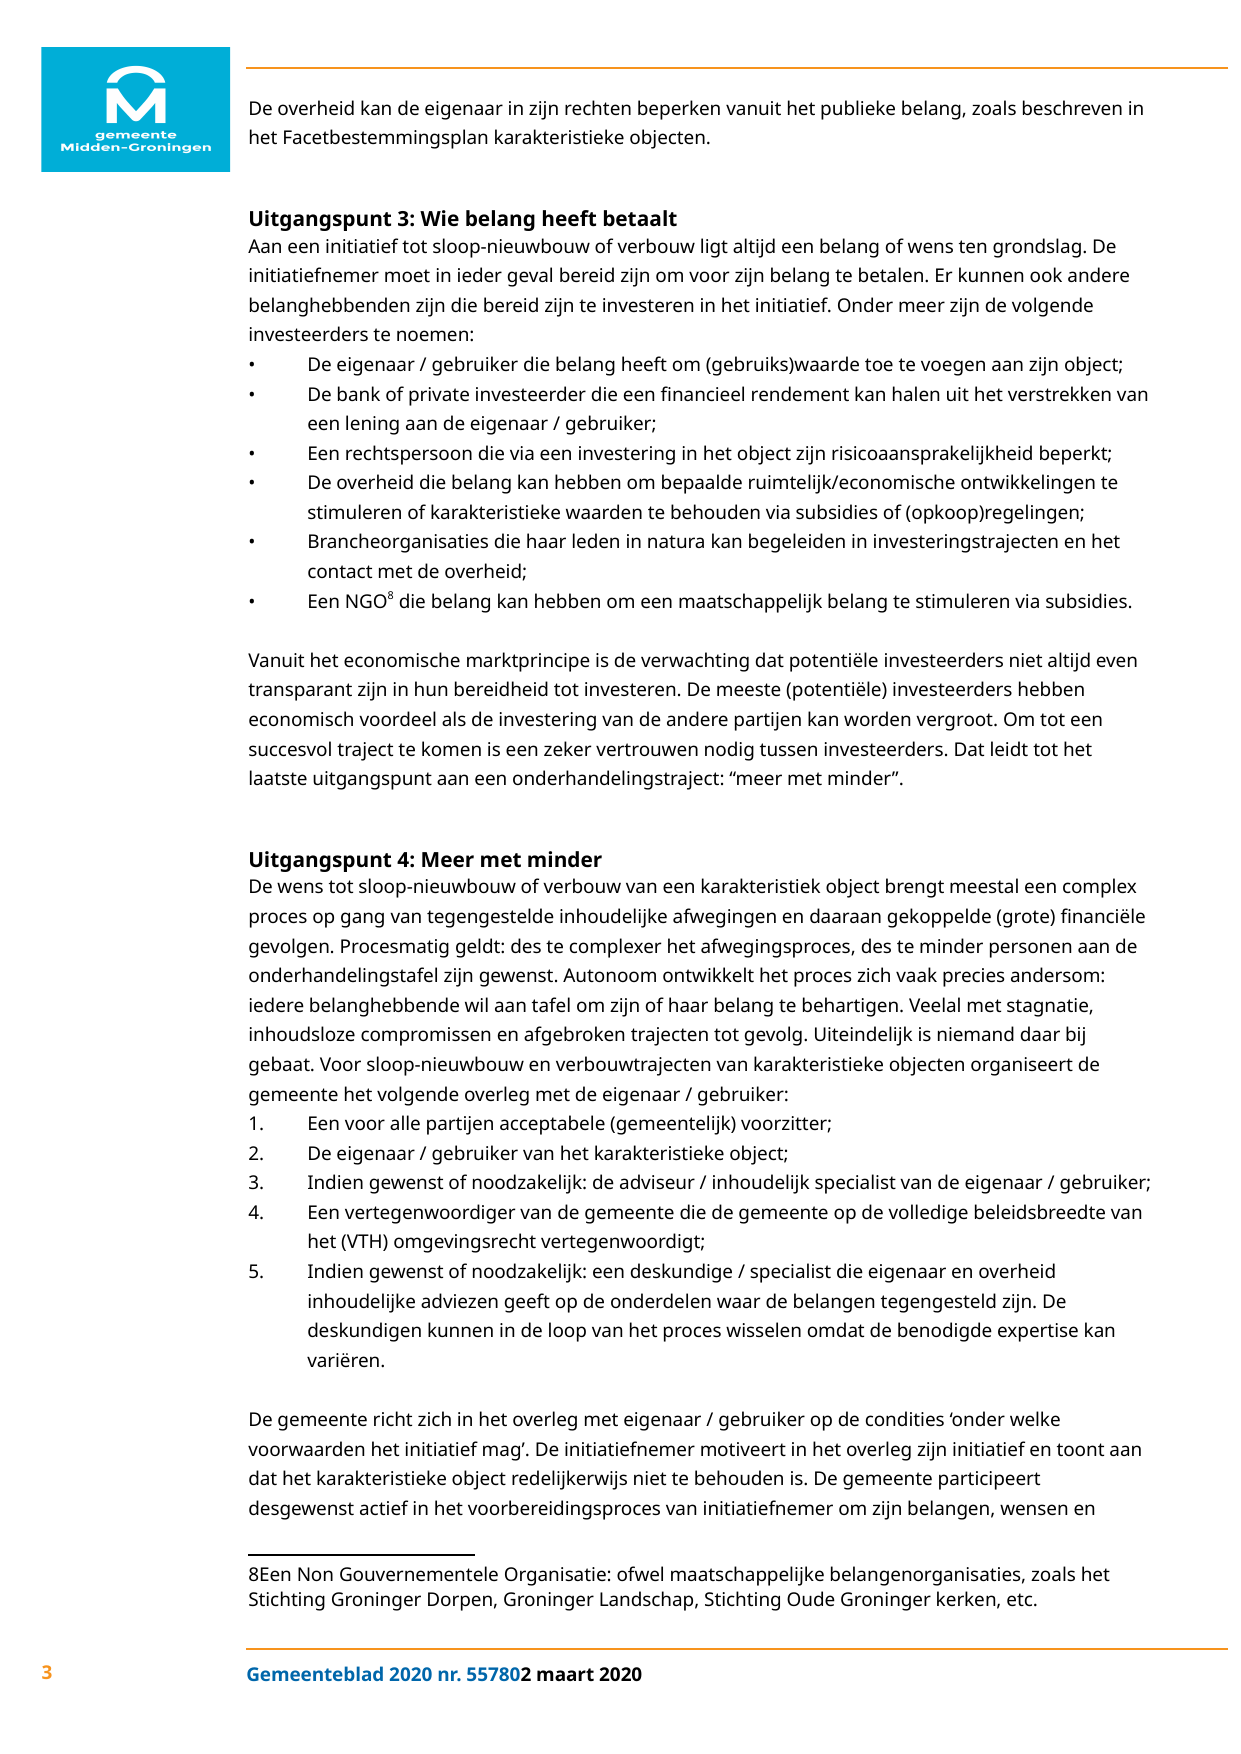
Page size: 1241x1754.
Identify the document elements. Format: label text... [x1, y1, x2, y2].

picture [184, 146, 190, 153]
list Indien gewenst of noodzakelijk: een deskundige / specialist die eigenaar en overheid inhoudelijke adviezen geeft op de onderdelen waar de belangen tegengesteld zijn. De deskundigen kunnen in de loop van het proces wisselen omdat de benodigde expertise kan variëren. [248, 1258, 1152, 1373]
text De gemeente richt zich in het overleg met eigenaar / gebruiker op de condities ‘onder welke voorwaarden het initiatief mag’. De initiatiefnemer motiveert in het overleg zijn initiatief en toont aan dat het karakteristieke object redelijkerwijs niet te behouden is. De gemeente participeert desgewenst actief in het voorbereidingsproces van initiatiefnemer om zijn belangen, wensen en [248, 1406, 1152, 1521]
list Een rechtspersoon die via een investering in het object zijn risicoaansprakelijkheid beperkt; [248, 440, 1152, 466]
text Vanuit het economische marktprincipe is de verwachting dat potentiële investeerders niet altijd even transparant zijn in hun bereidheid tot investeren. De meeste (potentiële) investeerders hebben economisch voordeel als de investering van de andere partijen kan worden vergroot. Om tot een succesvol traject te komen is een zeker vertrouwen nodig tussen investeerders. Dat leidt tot het laatste uitgangspunt aan een onderhandelingstraject: “meer met minder”. [248, 647, 1152, 791]
list Een NGO die belang kan hebben om een maatschappelijk belang te stimuleren via subsidies. [248, 588, 1152, 613]
text Aan een initiatief tot sloop-nieuwbouw of verbouw ligt altijd een belang of wens ten grondslag. De initiatiefnemer moet in ieder geval bereid zijn om voor zijn belang te betalen. Er kunnen ook andere belanghebbenden zijn die bereid zijn te investeren in het initiatief. Onder meer zijn de volgende investeerders te noemen: [248, 233, 1152, 347]
list Brancheorganisaties die haar leden in natura kan begeleiden in investeringstrajecten en het contact met de overheid; [248, 529, 1152, 584]
list De eigenaar / gebruiker die belang heeft om (gebruiks)waarde toe te voegen aan zijn object; [248, 351, 1152, 377]
list Een voor alle partijen acceptabele (gemeentelijk) voorzitter; [248, 1110, 1152, 1136]
list Een Non Gouvernementele Organisatie: ofwel maatschappelijke belangenorganisaties, zoals het Stichting Groninger Dorpen, Groninger Landschap, Stichting Oude Groninger kerken, etc. [248, 1561, 1152, 1612]
text De overheid kan de eigenaar in zijn rechten beperken vanuit het publieke belang, zoals beschreven in het Facetbestemmingsplan karakteristieke objecten. [248, 95, 1152, 150]
text Uitgangspunt 3: Wie belang heeft betaalt [248, 204, 1152, 233]
picture [107, 89, 165, 122]
list De overheid die belang kan hebben om bepaalde ruimtelijk/economische ontwikkelingen te stimuleren of karakteristieke waarden te behouden via subsidies of (opkoop)regelingen; [248, 469, 1152, 525]
text De wens tot sloop-nieuwbouw of verbouw van een karakteristiek object brengt meestal een complex proces op gang van tegengestelde inhoudelijke afwegingen en daaraan gekoppelde (grote) financiële gevolgen. Procesmatig geldt: des te complexer het afwegingsproces, des te minder personen aan de onderhandelingstafel zijn gewenst. Autonoom ontwikkelt het proces zich vaak precies andersom: iedere belanghebbende wil aan tafel om zijn of haar belang te behartigen. Veelal met stagnatie, inhoudsloze compromissen en afgebroken trajecten tot gevolg. Uiteindelijk is niemand daar bij gebaat. Voor sloop-nieuwbouw en verbouwtrajecten van karakteristieke objecten organiseert de gemeente het volgende overleg met de eigenaar / gebruiker: [248, 874, 1152, 1107]
list Indien gewenst of noodzakelijk: de adviseur / inhoudelijk specialist van de eigenaar / gebruiker; [248, 1169, 1152, 1195]
list De eigenaar / gebruiker van het karakteristieke object; [248, 1140, 1152, 1166]
picture [108, 66, 164, 82]
text Uitgangspunt 4: Meer met minder [248, 845, 1152, 874]
list De bank of private investeerder die een financieel rendement kan halen uit het verstrekken van een lening aan de eigenaar / gebruiker; [248, 381, 1152, 436]
list Een vertegenwoordiger van de gemeente die de gemeente op de volledige beleidsbreedte van het (VTH) omgevingsrecht vertegenwoordigt; [248, 1199, 1152, 1254]
